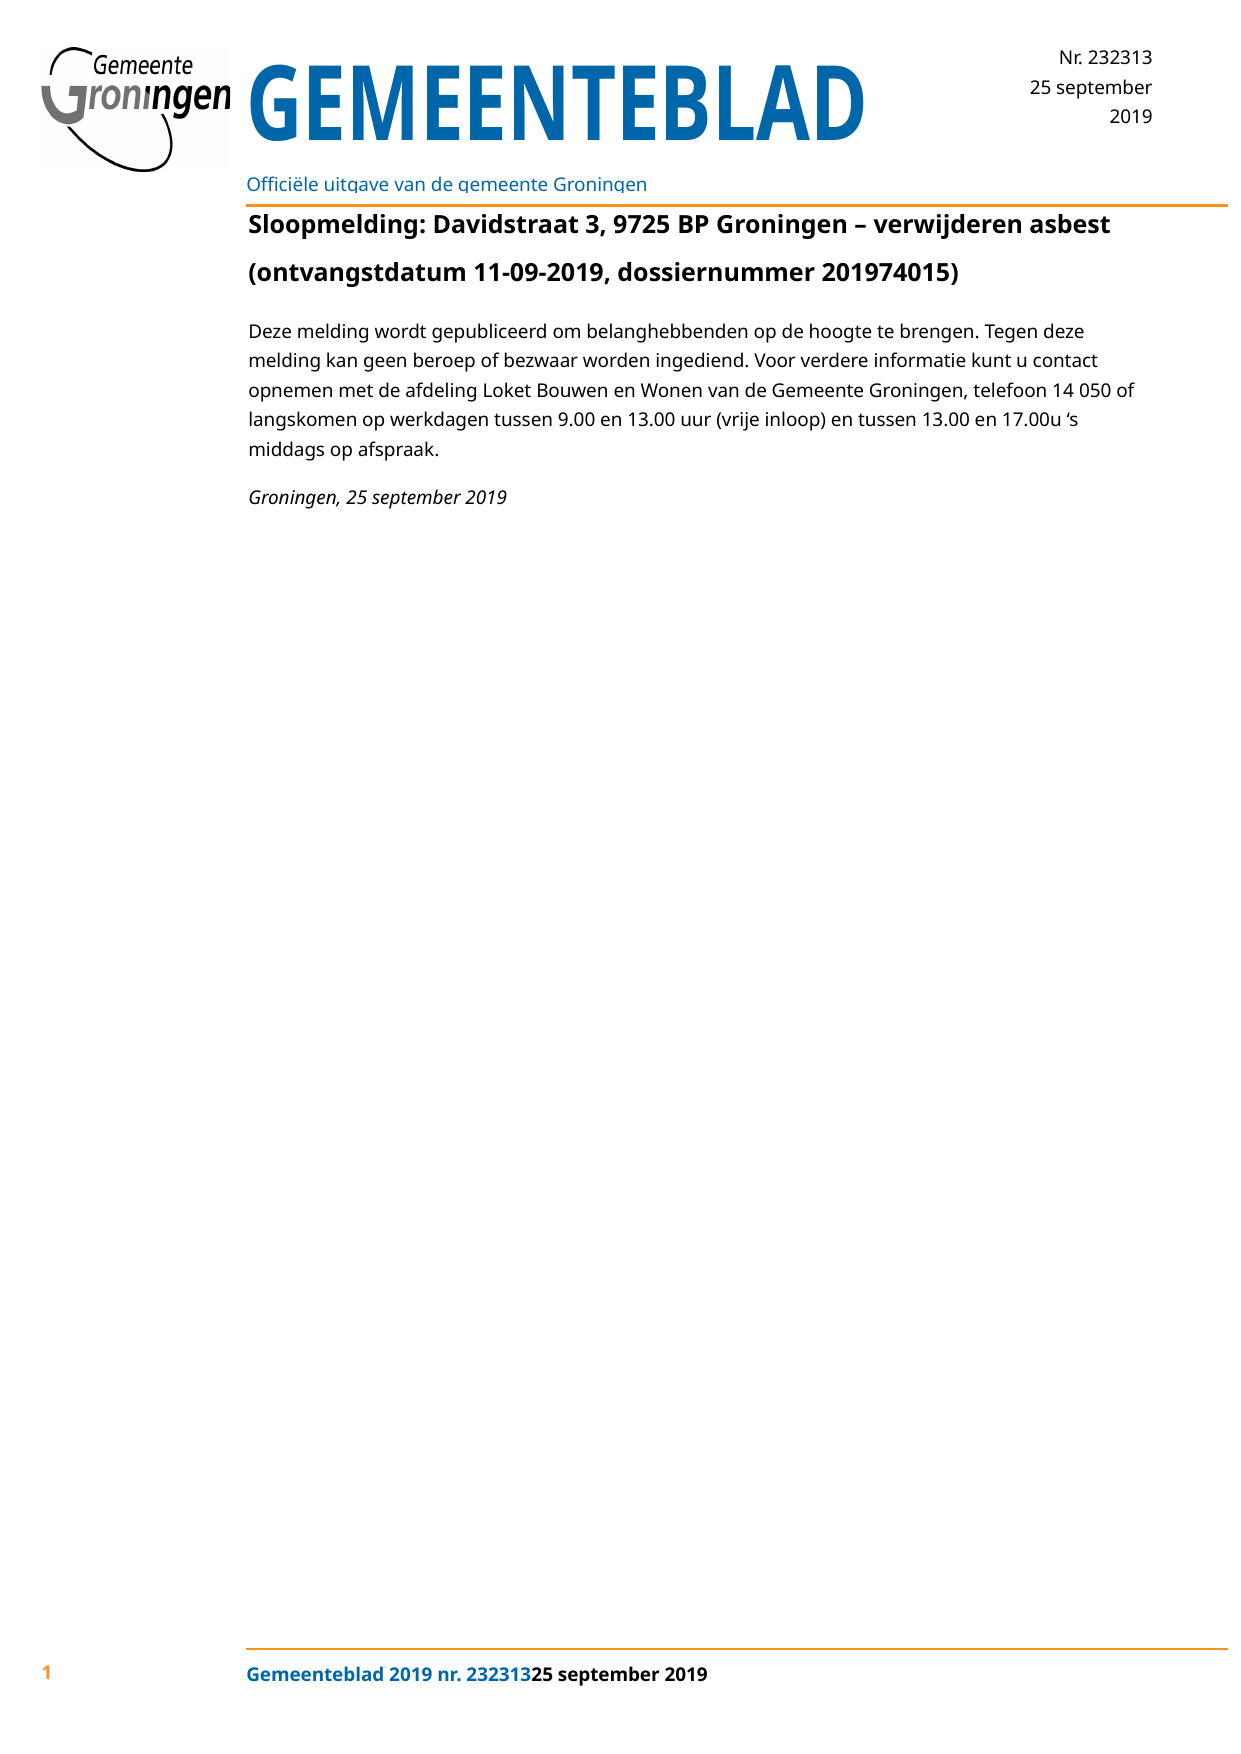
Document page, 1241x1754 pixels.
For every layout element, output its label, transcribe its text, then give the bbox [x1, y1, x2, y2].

picture [41, 47, 231, 172]
text Sloopmelding: Davidstraat 3, 9725 BP Groningen – verwijderen asbest (ontvangstdatum 11-09-2019, dossiernummer 201974015) [248, 207, 1152, 288]
text Deze melding wordt gepubliceerd om belanghebbenden op de hoogte te brengen. Tegen deze melding kan geen beroep of bezwaar worden ingediend. Voor verdere informatie kunt u contact opnemen met de afdeling Loket Bouwen en Wonen van de Gemeente Groningen, telefoon 14 050 of langskomen op werkdagen tussen 9.00 en 13.00 uur (vrije inloop) en tussen 13.00 en 17.00u ‘s middags op afspraak. [248, 318, 1152, 462]
text Groningen, 25 september 2019 [248, 484, 1152, 510]
